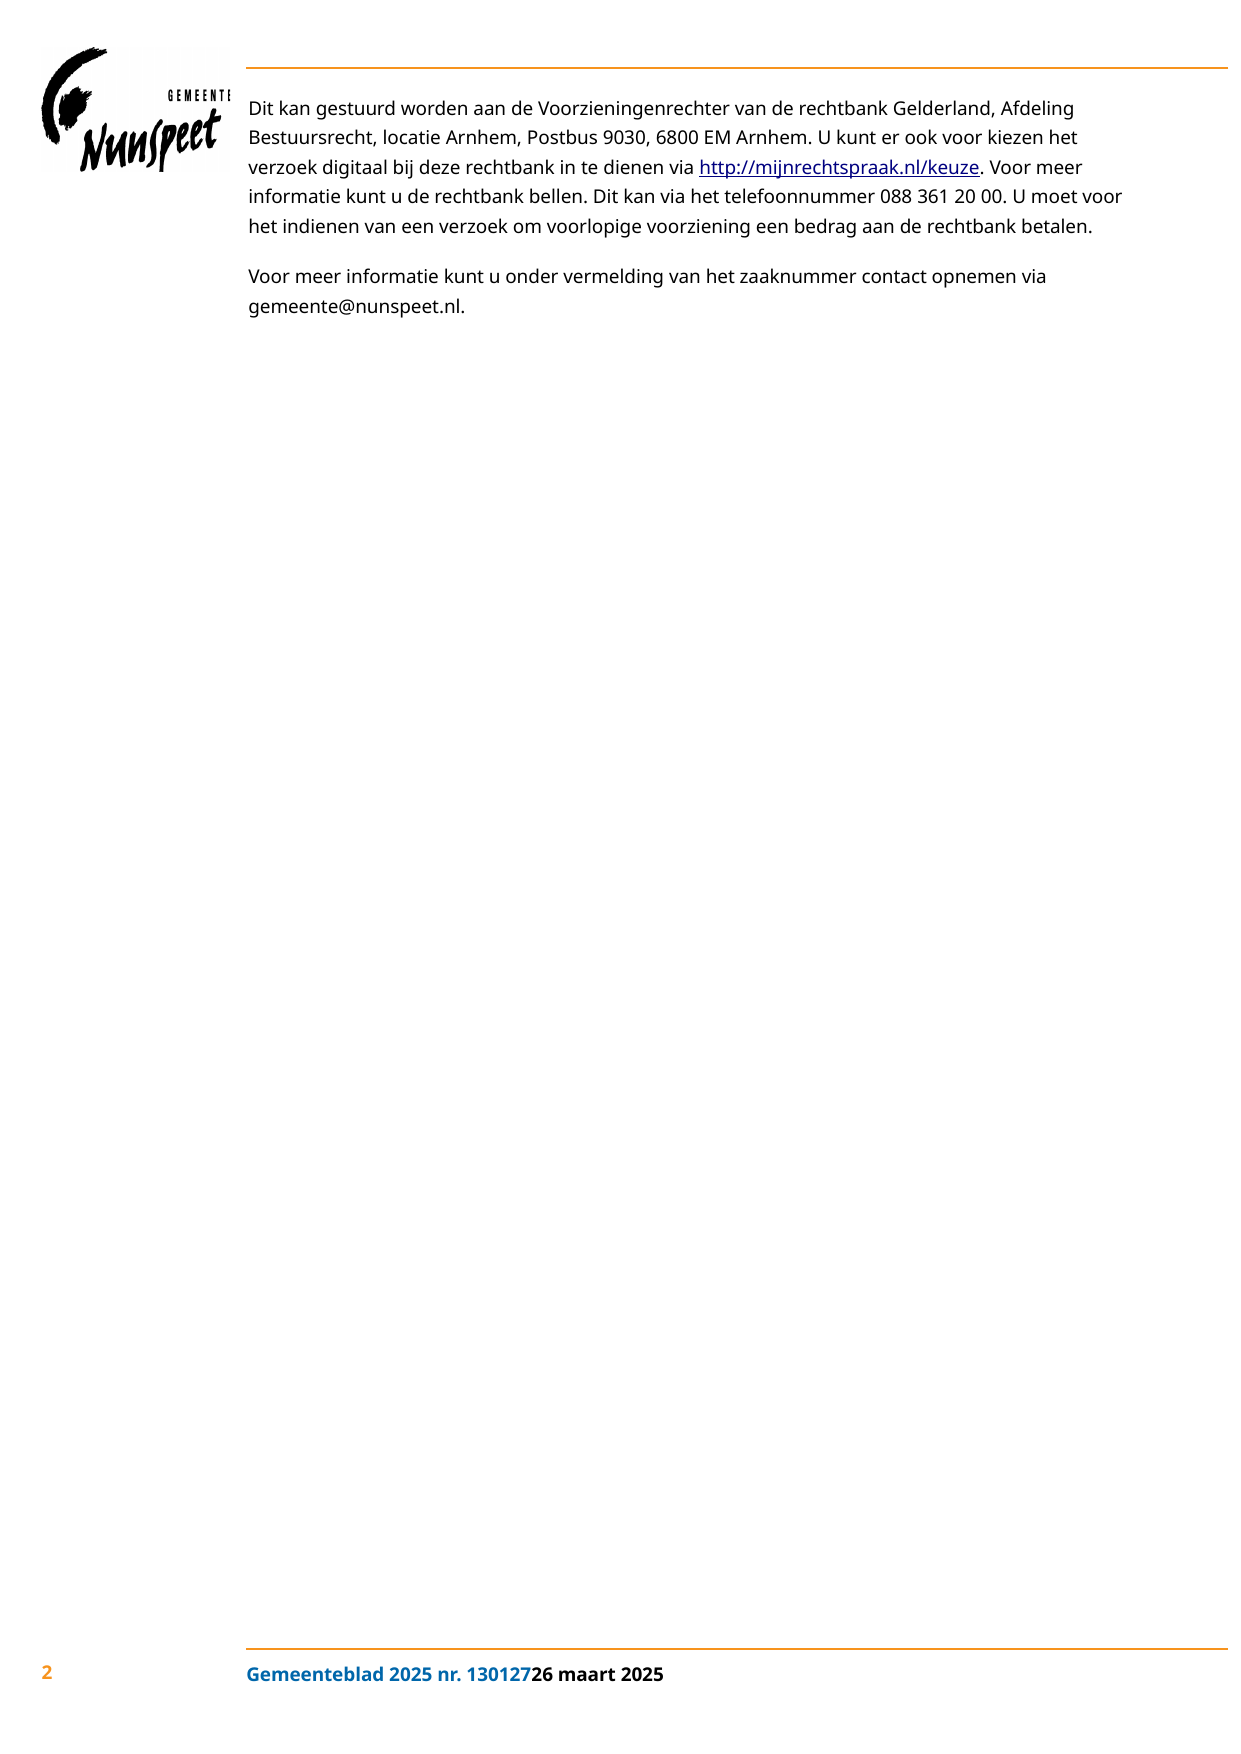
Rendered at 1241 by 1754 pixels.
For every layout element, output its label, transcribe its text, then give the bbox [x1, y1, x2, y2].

picture [41, 47, 231, 172]
text Dit kan gestuurd worden aan de Voorzieningenrechter van de rechtbank Gelderland, Afdeling Bestuursrecht, locatie Arnhem, Postbus 9030, 6800 EM Arnhem. U kunt er ook voor kiezen het verzoek digitaal bij deze rechtbank in te dienen via http://mijnrechtspraak.nl/keuze. Voor meer informatie kunt u de rechtbank bellen. Dit kan via het telefoonnummer 088 361 20 00. U moet voor het indienen van een verzoek om voorlopige voorziening een bedrag aan de rechtbank betalen. [248, 95, 1152, 239]
text Voor meer informatie kunt u onder vermelding van het zaaknummer contact opnemen via gemeente@nunspeet.nl. [248, 263, 1152, 319]
